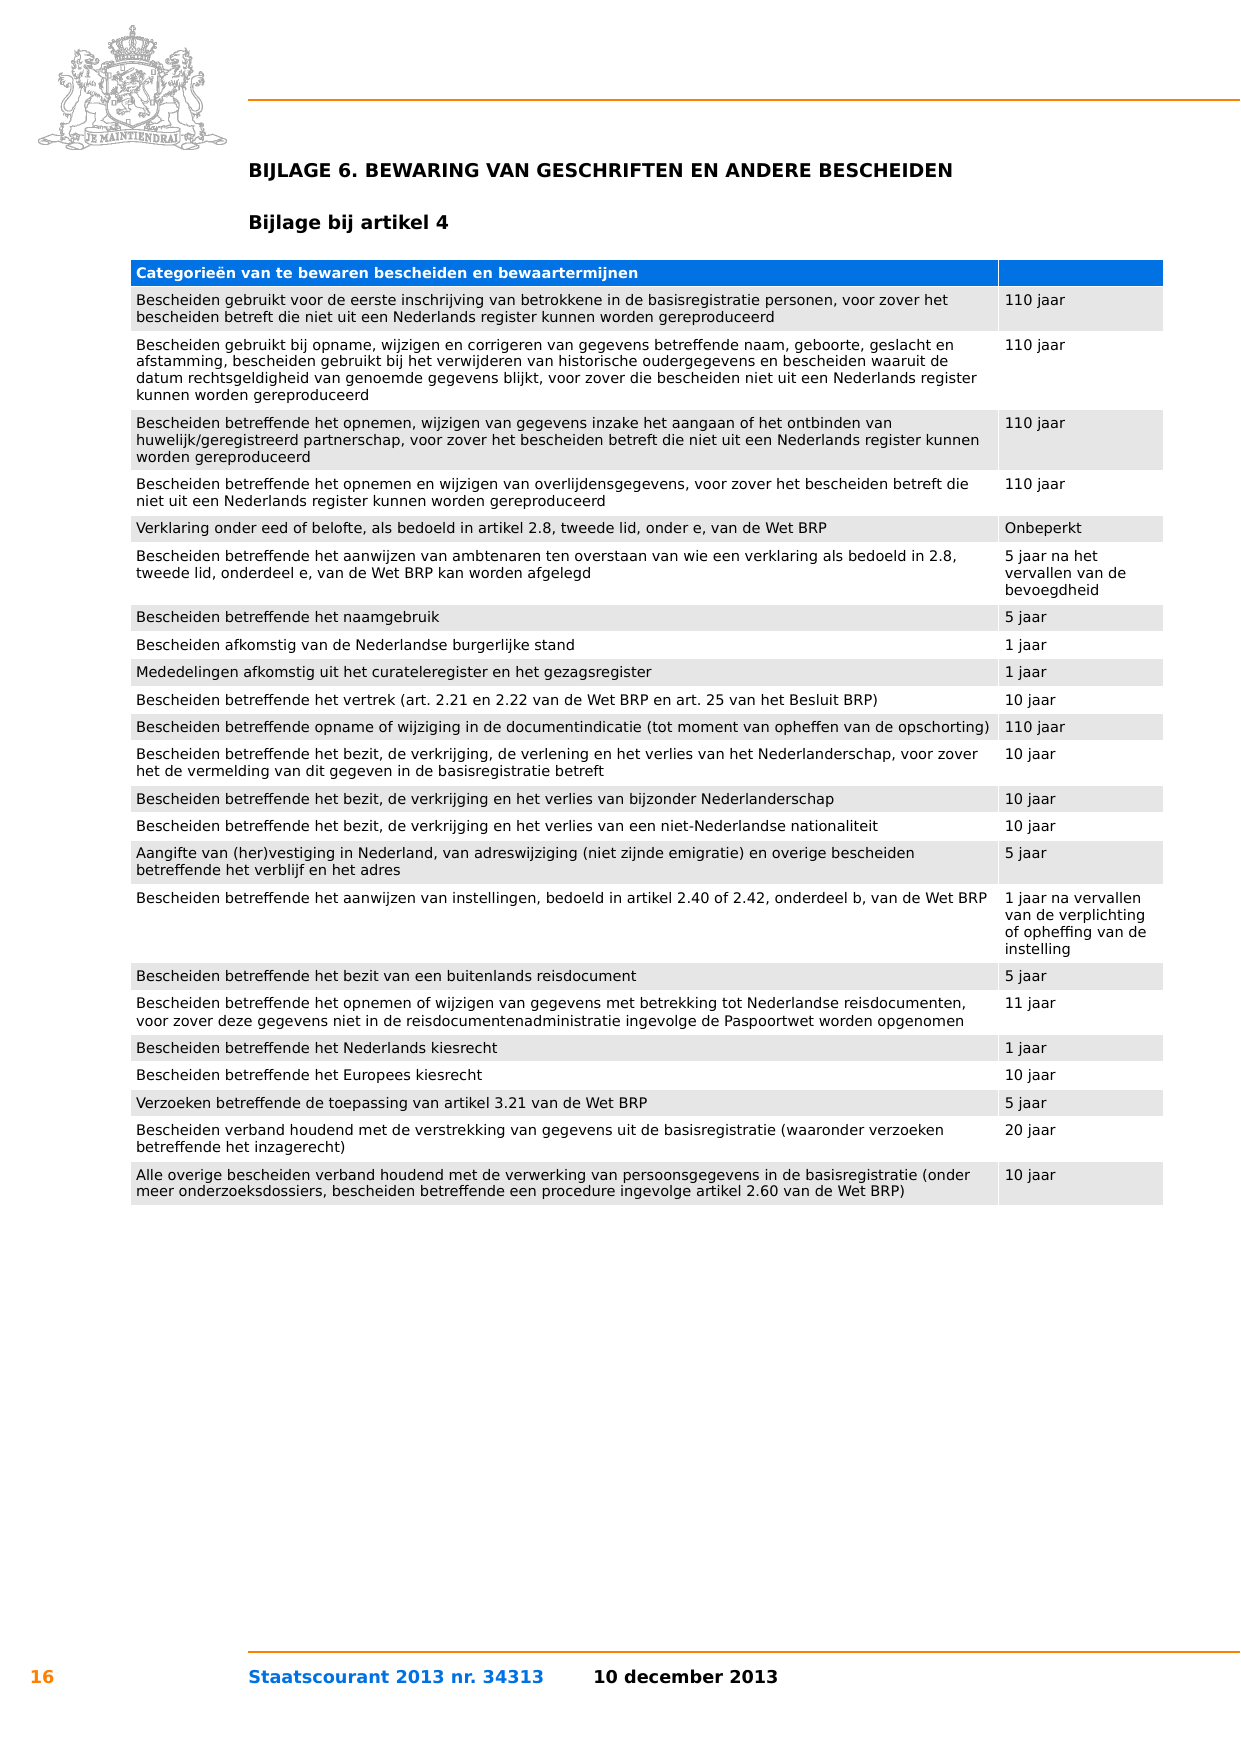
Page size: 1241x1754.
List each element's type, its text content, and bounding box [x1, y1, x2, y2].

table_cell Bescheiden betreffende het opnemen en wijzigen van overlijdensgegevens, voor zover het bescheiden betreft die niet uit een Nederlands register kunnen worden gereproduceerd [131, 471, 998, 515]
table_cell 11 jaar [999, 991, 1163, 1034]
table_cell Bescheiden betreffende het aanwijzen van instellingen, bedoeld in artikel 2.40 of 2.42, onderdeel b, van de Wet BRP [131, 885, 998, 962]
table_cell Bescheiden betreffende het opnemen, wijzigen van gegevens inzake het aangaan of het ontbinden van huwelijk/geregistreerd partnerschap, voor zover het bescheiden betreft die niet uit een Nederlands register kunnen worden gereproduceerd [131, 410, 998, 470]
table_cell Bescheiden betreffende het aanwijzen van ambtenaren ten overstaan van wie een verklaring als bedoeld in 2.8, tweede lid, onderdeel e, van de Wet BRP kan worden afgelegd [131, 543, 998, 603]
table_cell Bescheiden betreffende het bezit, de verkrijging en het verlies van een niet-Nederlandse nationaliteit [131, 813, 998, 839]
table_cell Bescheiden betreffende het naamgebruik [131, 605, 998, 631]
table_cell Bescheiden betreffende het bezit van een buitenlands reisdocument [131, 963, 998, 990]
table_cell Alle overige bescheiden verband houdend met de verwerking van persoonsgegevens in de basisregistratie (onder meer onderzoeksdossiers, bescheiden betreffende een procedure ingevolge artikel 2.60 van de Wet BRP) [131, 1162, 998, 1205]
table_cell 1 jaar [999, 659, 1163, 686]
table_cell Verzoeken betreffende de toepassing van artikel 3.21 van de Wet BRP [131, 1090, 998, 1116]
table_cell Onbeperkt [999, 516, 1163, 542]
table_cell 10 jaar [999, 813, 1163, 839]
table_cell 10 jaar [999, 687, 1163, 713]
table_cell 10 jaar [999, 1162, 1163, 1205]
table_cell 110 jaar [999, 471, 1163, 515]
table_cell 110 jaar [999, 714, 1163, 740]
table_cell Bescheiden betreffende het vertrek (art. 2.21 en 2.22 van de Wet BRP en art. 25 van het Besluit BRP) [131, 687, 998, 713]
table_cell 1 jaar na vervallen van de verplichting of opheffing van de instelling [999, 885, 1163, 962]
table_cell Verklaring onder eed of belofte, als bedoeld in artikel 2.8, tweede lid, onder e, van de Wet BRP [131, 516, 998, 542]
table_cell 5 jaar [999, 841, 1163, 884]
picture [38, 25, 227, 150]
table_cell 1 jaar [999, 1035, 1163, 1061]
table_cell 5 jaar [999, 1090, 1163, 1116]
table_cell Bescheiden betreffende het opnemen of wijzigen van gegevens met betrekking tot Nederlandse reisdocumenten, voor zover deze gegevens niet in de reisdocumentenadministratie ingevolge de Paspoortwet worden opgenomen [131, 991, 998, 1034]
table_cell 20 jaar [999, 1117, 1163, 1161]
table_cell Bescheiden verband houdend met de verstrekking van gegevens uit de basisregistratie (waaronder verzoeken betreffende het inzagerecht) [131, 1117, 998, 1161]
table_cell Bescheiden betreffende het Nederlands kiesrecht [131, 1035, 998, 1061]
table_cell Bescheiden gebruikt bij opname, wijzigen en corrigeren van gegevens betreffende naam, geboorte, geslacht en afstamming, bescheiden gebruikt bij het verwijderen van historische oudergegevens en bescheiden waaruit de datum rechtsgeldigheid van genoemde gegevens blijkt, voor zover die bescheiden niet uit een Nederlands register kunnen worden gereproduceerd [131, 332, 998, 409]
table_cell 5 jaar [999, 605, 1163, 631]
table_cell 5 jaar [999, 963, 1163, 990]
table_cell Bescheiden betreffende het bezit, de verkrijging, de verlening en het verlies van het Nederlanderschap, voor zover het de vermelding van dit gegeven in de basisregistratie betreft [131, 741, 998, 785]
table_cell 110 jaar [999, 332, 1163, 409]
table_cell Bescheiden betreffende opname of wijziging in de documentindicatie (tot moment van opheffen van de opschorting) [131, 714, 998, 740]
table_cell 110 jaar [999, 410, 1163, 470]
table_cell 5 jaar na het vervallen van de bevoegdheid [999, 543, 1163, 603]
table_cell Bescheiden gebruikt voor de eerste inschrijving van betrokkene in de basisregistratie personen, voor zover het bescheiden betreft die niet uit een Nederlands register kunnen worden gereproduceerd [131, 287, 998, 331]
table_header [999, 260, 1163, 286]
table_cell 10 jaar [999, 786, 1163, 812]
table_cell 10 jaar [999, 741, 1163, 785]
table_cell 10 jaar [999, 1063, 1163, 1089]
subtitle BIJLAGE 6. BEWARING VAN GESCHRIFTEN EN ANDERE BESCHEIDEN [248, 160, 1163, 182]
table_cell 110 jaar [999, 287, 1163, 331]
subtitle Bijlage bij artikel 4 [248, 212, 1163, 234]
table_cell 1 jaar [999, 632, 1163, 658]
table_cell Bescheiden afkomstig van de Nederlandse burgerlijke stand [131, 632, 998, 658]
table_cell Aangifte van (her)vestiging in Nederland, van adreswijziging (niet zijnde emigratie) en overige bescheiden betreffende het verblijf en het adres [131, 841, 998, 884]
table_header Categorieën van te bewaren bescheiden en bewaartermijnen [131, 260, 998, 286]
table_cell Bescheiden betreffende het bezit, de verkrijging en het verlies van bijzonder Nederlanderschap [131, 786, 998, 812]
table_cell Mededelingen afkomstig uit het curateleregister en het gezagsregister [131, 659, 998, 686]
table_cell Bescheiden betreffende het Europees kiesrecht [131, 1063, 998, 1089]
